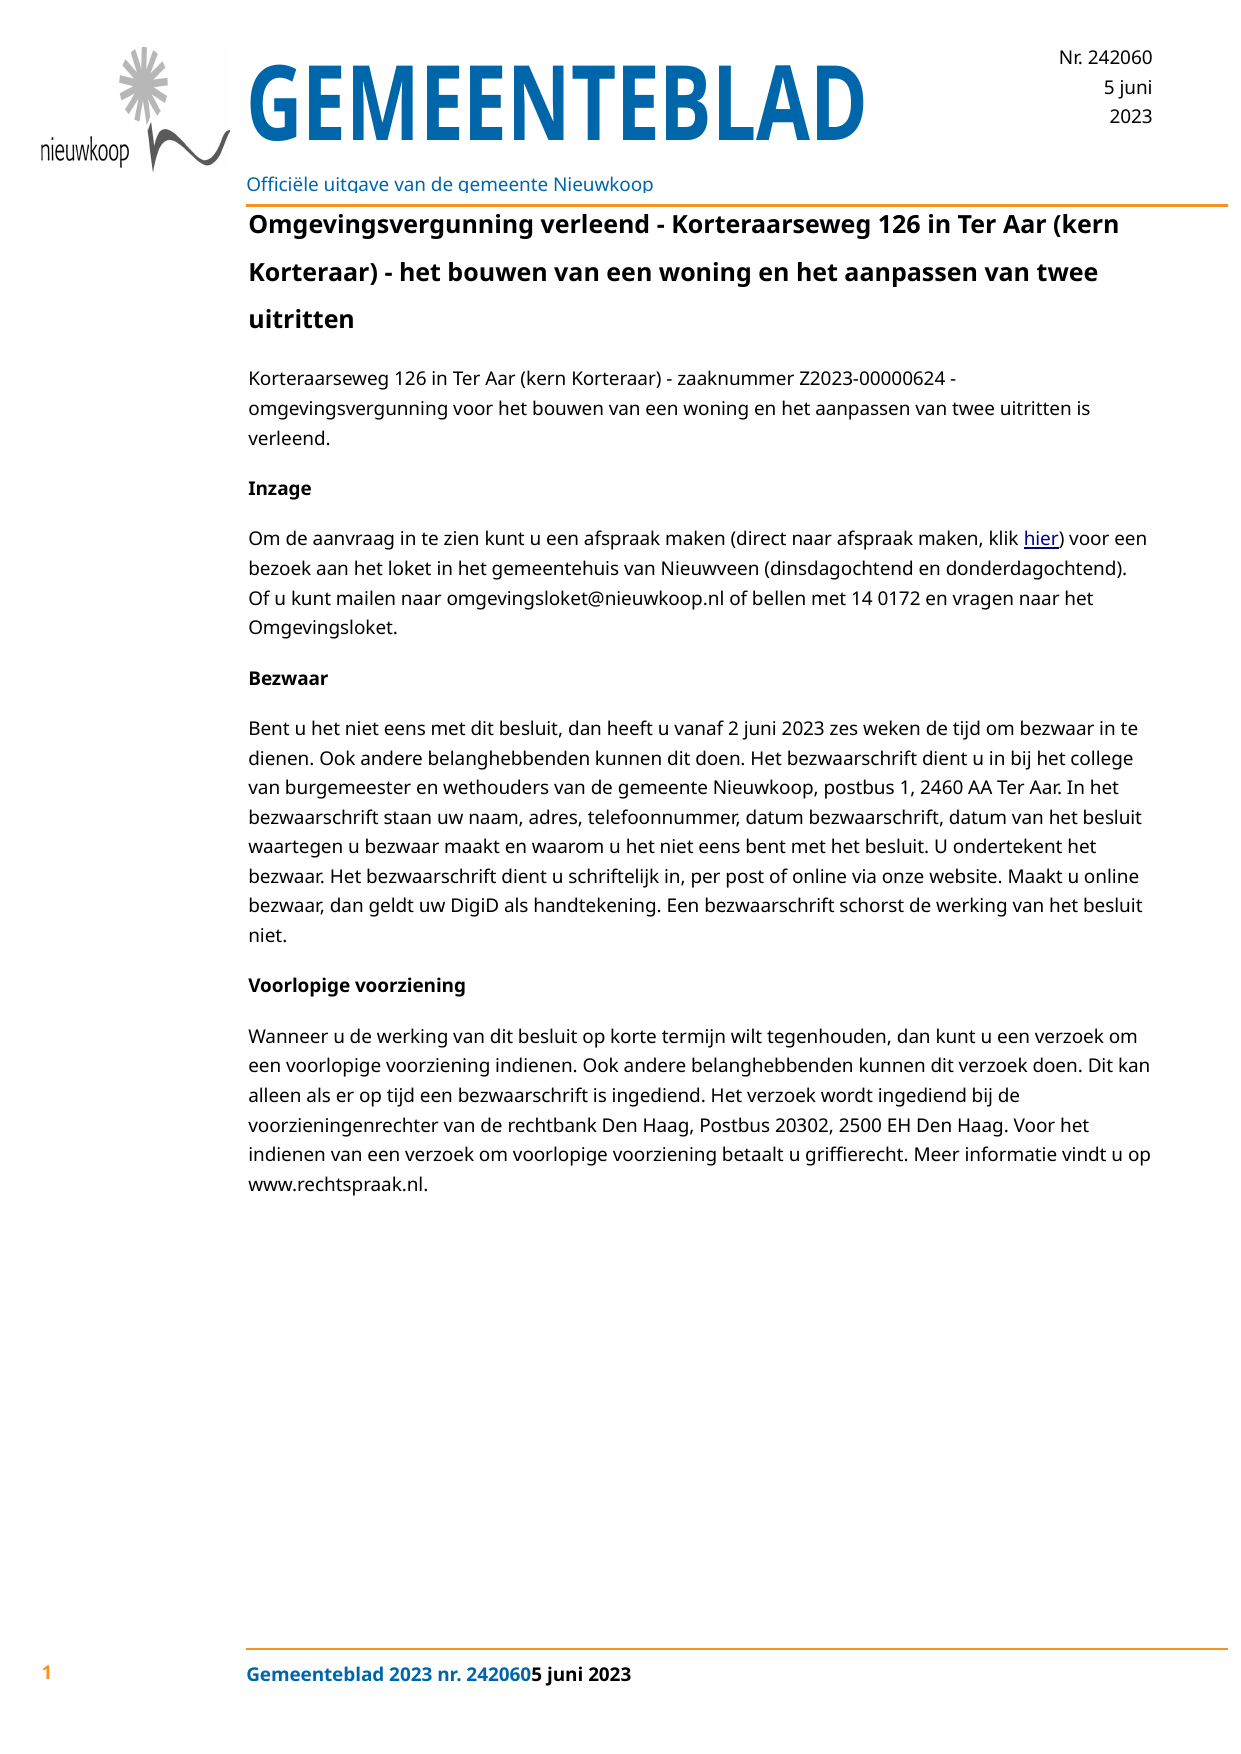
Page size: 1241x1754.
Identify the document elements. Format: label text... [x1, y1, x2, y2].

picture [41, 47, 231, 172]
text Bezwaar [248, 665, 1152, 690]
text Om de aanvraag in te zien kunt u een afspraak maken (direct naar afspraak maken, klik hier) voor een bezoek aan het loket in het gemeentehuis van Nieuwveen (dinsdagochtend en donderdagochtend). Of u kunt mailen naar omgevingsloket@nieuwkoop.nl of bellen met 14 0172 en vragen naar het Omgevingsloket. [248, 526, 1152, 640]
text Bent u het niet eens met dit besluit, dan heeft u vanaf 2 juni 2023 zes weken de tijd om bezwaar in te dienen. Ook andere belanghebbenden kunnen dit doen. Het bezwaarschrift dient u in bij het college van burgemeester en wethouders van de gemeente Nieuwkoop, postbus 1, 2460 AA Ter Aar. In het bezwaarschrift staan uw naam, adres, telefoonnummer, datum bezwaarschrift, datum van het besluit waartegen u bezwaar maakt en waarom u het niet eens bent met het besluit. U ondertekent het bezwaar. Het bezwaarschrift dient u schriftelijk in, per post of online via onze website. Maakt u online bezwaar, dan geldt uw DigiD als handtekening. Een bezwaarschrift schorst de werking van het besluit niet. [248, 715, 1152, 948]
text Inzage [248, 475, 1152, 501]
text Wanneer u de werking van dit besluit op korte termijn wilt tegenhouden, dan kunt u een verzoek om een voorlopige voorziening indienen. Ook andere belanghebbenden kunnen dit verzoek doen. Dit kan alleen als er op tijd een bezwaarschrift is ingediend. Het verzoek wordt ingediend bij de voorzieningenrechter van de rechtbank Den Haag, Postbus 20302, 2500 EH Den Haag. Voor het indienen van een verzoek om voorlopige voorziening betaalt u griffierecht. Meer informatie vindt u op www.rechtspraak.nl. [248, 1023, 1152, 1197]
text Voorlopige voorziening [248, 973, 1152, 998]
text Omgevingsvergunning verleend - Korteraarseweg 126 in Ter Aar (kern Korteraar) - het bouwen van een woning en het aanpassen van twee uitritten [248, 207, 1152, 336]
text Korteraarseweg 126 in Ter Aar (kern Korteraar) - zaaknummer Z2023-00000624 - omgevingsvergunning voor het bouwen van een woning en het aanpassen van twee uitritten is verleend. [248, 366, 1152, 450]
